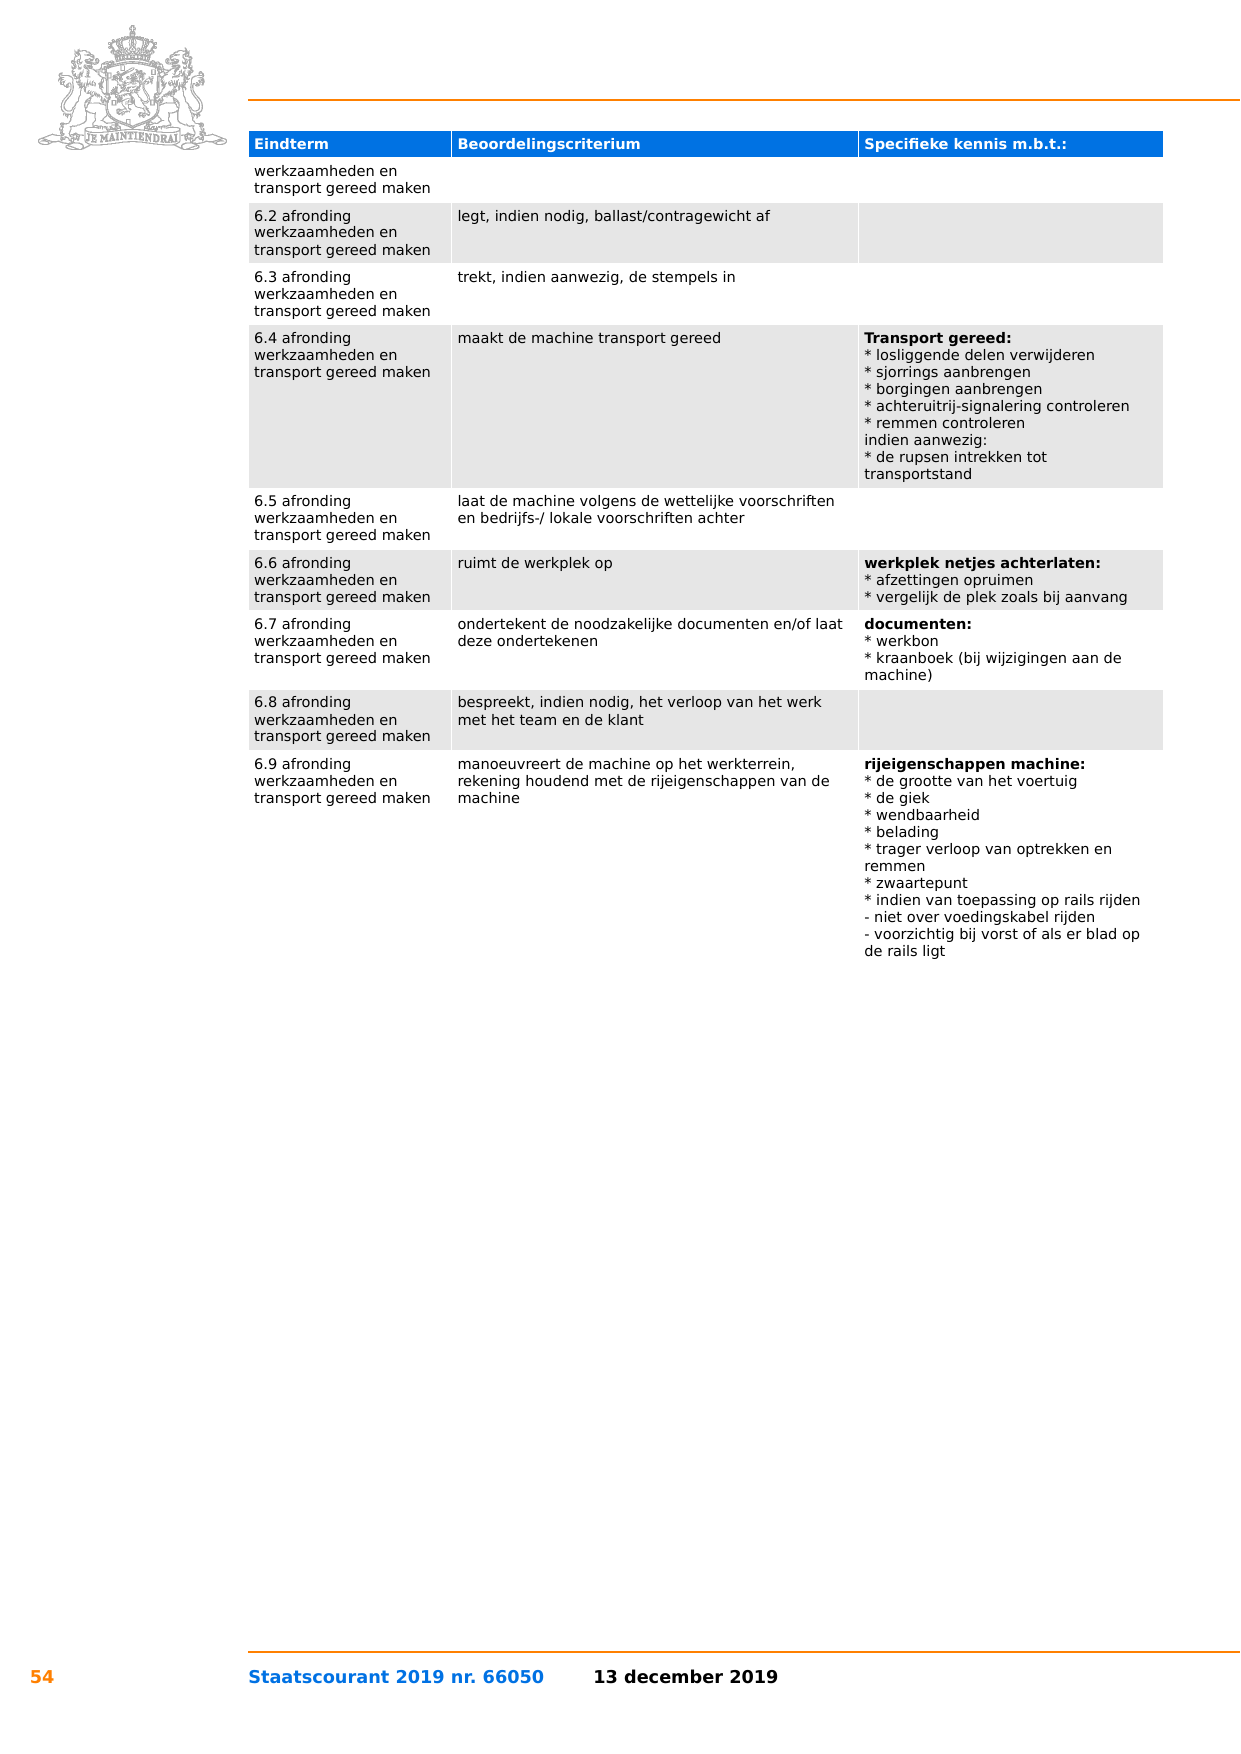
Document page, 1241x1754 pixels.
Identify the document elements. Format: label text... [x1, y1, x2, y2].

table_header Beoordelingscriterium [452, 131, 858, 157]
table_cell legt, indien nodig, ballast/contragewicht af [452, 203, 858, 263]
table_cell trekt, indien aanwezig, de stempels in [452, 264, 858, 324]
table_cell [859, 264, 1163, 324]
table_cell 6.5 afronding werkzaamheden en transport gereed maken [249, 489, 451, 549]
table_cell 6.7 afronding werkzaamheden en transport gereed maken [249, 611, 451, 689]
table_cell Transport gereed: * losliggende delen verwijderen * sjorrings aanbrengen * borgingen aanbrengen * achteruitrij-signalering controleren * remmen controleren indien aanwezig: * de rupsen intrekken tot transportstand [859, 325, 1163, 488]
table_cell [452, 158, 858, 202]
table_cell werkzaamheden en transport gereed maken [249, 158, 451, 202]
table_header Eindterm [249, 131, 451, 157]
table_cell 6.8 afronding werkzaamheden en transport gereed maken [249, 690, 451, 750]
table_cell ondertekent de noodzakelijke documenten en/of laat deze ondertekenen [452, 611, 858, 689]
table_cell 6.4 afronding werkzaamheden en transport gereed maken [249, 325, 451, 488]
picture [38, 25, 227, 150]
table_cell bespreekt, indien nodig, het verloop van het werk met het team en de klant [452, 690, 858, 750]
table_cell maakt de machine transport gereed [452, 325, 858, 488]
table_cell [859, 489, 1163, 549]
table_cell rijeigenschappen machine: * de grootte van het voertuig * de giek * wendbaarheid * belading * trager verloop van optrekken en remmen * zwaartepunt * indien van toepassing op rails rijden - niet over voedingskabel rijden - voorzichtig bij vorst of als er blad op de rails ligt [859, 751, 1163, 964]
table_cell [859, 158, 1163, 202]
table_cell [859, 203, 1163, 263]
table_cell manoeuvreert de machine op het werkterrein, rekening houdend met de rijeigenschappen van de machine [452, 751, 858, 964]
table_cell laat de machine volgens de wettelijke voorschriften en bedrijfs-/ lokale voorschriften achter [452, 489, 858, 549]
table_cell [859, 690, 1163, 750]
table_cell 6.3 afronding werkzaamheden en transport gereed maken [249, 264, 451, 324]
table_header Specifieke kennis m.b.t.: [859, 131, 1163, 157]
table_cell 6.2 afronding werkzaamheden en transport gereed maken [249, 203, 451, 263]
table_cell werkplek netjes achterlaten: * afzettingen opruimen * vergelijk de plek zoals bij aanvang [859, 550, 1163, 610]
table_cell documenten: * werkbon * kraanboek (bij wijzigingen aan de machine) [859, 611, 1163, 689]
table_cell 6.9 afronding werkzaamheden en transport gereed maken [249, 751, 451, 964]
table_cell ruimt de werkplek op [452, 550, 858, 610]
table_cell 6.6 afronding werkzaamheden en transport gereed maken [249, 550, 451, 610]
